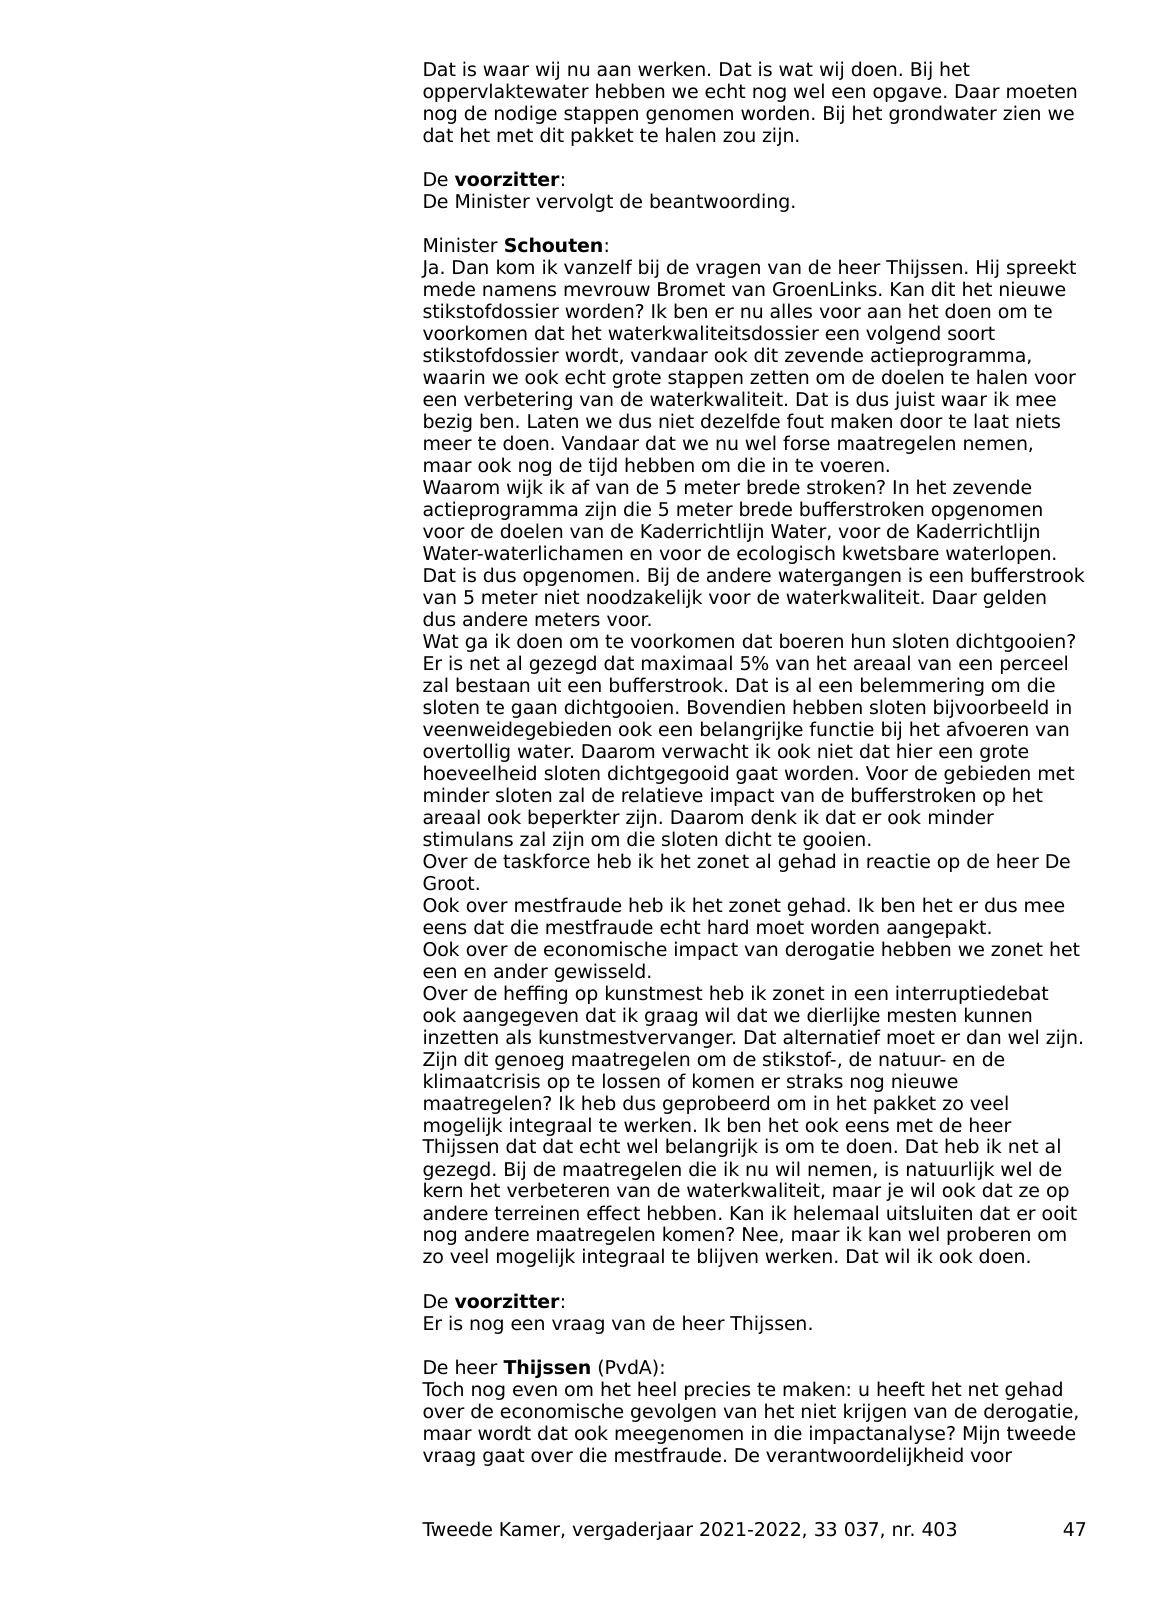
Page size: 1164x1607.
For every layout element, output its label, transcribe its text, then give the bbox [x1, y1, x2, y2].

text Ook over de economische impact van derogatie hebben we zonet het een en ander gewisseld. [422, 939, 1087, 983]
text Over de taskforce heb ik het zonet al gehad in reactie op de heer De Groot. [422, 851, 1087, 895]
text Dat is waar wij nu aan werken. Dat is wat wij doen. Bij het oppervlaktewater hebben we echt nog wel een opgave. Daar moeten nog de nodige stappen genomen worden. Bij het grondwater zien we dat het met dit pakket te halen zou zijn. [422, 59, 1087, 147]
text Zijn dit genoeg maatregelen om de stikstof-, de natuur- en de klimaatcrisis op te lossen of komen er straks nog nieuwe maatregelen? Ik heb dus geprobeerd om in het pakket zo veel mogelijk integraal te werken. Ik ben het ook eens met de heer Thijssen dat dat echt wel belangrijk is om te doen. Dat heb ik net al gezegd. Bij de maatregelen die ik nu wil nemen, is natuurlijk wel de kern het verbeteren van de waterkwaliteit, maar je wil ook dat ze op andere terreinen effect hebben. Kan ik helemaal uitsluiten dat er ooit nog andere maatregelen komen? Nee, maar ik kan wel proberen om zo veel mogelijk integraal te blijven werken. Dat wil ik ook doen. [422, 1048, 1087, 1268]
text De voorzitter: [422, 169, 1087, 191]
text Ook over mestfraude heb ik het zonet gehad. Ik ben het er dus mee eens dat die mestfraude echt hard moet worden aangepakt. [422, 895, 1087, 939]
text Minister Schouten: [422, 235, 1087, 257]
text Over de heffing op kunstmest heb ik zonet in een interruptiedebat ook aangegeven dat ik graag wil dat we dierlijke mesten kunnen inzetten als kunstmestvervanger. Dat alternatief moet er dan wel zijn. [422, 983, 1087, 1048]
text Ja. Dan kom ik vanzelf bij de vragen van de heer Thijssen. Hij spreekt mede namens mevrouw Bromet van GroenLinks. Kan dit het nieuwe stikstofdossier worden? Ik ben er nu alles voor aan het doen om te voorkomen dat het waterkwaliteitsdossier een volgend soort stikstofdossier wordt, vandaar ook dit zevende actieprogramma, waarin we ook echt grote stappen zetten om de doelen te halen voor een verbetering van de waterkwaliteit. Dat is dus juist waar ik mee bezig ben. Laten we dus niet dezelfde fout maken door te laat niets meer te doen. Vandaar dat we nu wel forse maatregelen nemen, maar ook nog de tijd hebben om die in te voeren. [422, 257, 1087, 477]
text Waarom wijk ik af van de 5 meter brede stroken? In het zevende actieprogramma zijn die 5 meter brede bufferstroken opgenomen voor de doelen van de Kaderrichtlijn Water, voor de Kaderrichtlijn Water-waterlichamen en voor de ecologisch kwetsbare waterlopen. Dat is dus opgenomen. Bij de andere watergangen is een bufferstrook van 5 meter niet noodzakelijk voor de waterkwaliteit. Daar gelden dus andere meters voor. [422, 477, 1087, 631]
text Wat ga ik doen om te voorkomen dat boeren hun sloten dichtgooien? Er is net al gezegd dat maximaal 5% van het areaal van een perceel zal bestaan uit een bufferstrook. Dat is al een belemmering om die sloten te gaan dichtgooien. Bovendien hebben sloten bijvoorbeeld in veenweidegebieden ook een belangrijke functie bij het afvoeren van overtollig water. Daarom verwacht ik ook niet dat hier een grote hoeveelheid sloten dichtgegooid gaat worden. Voor de gebieden met minder sloten zal de relatieve impact van de bufferstroken op het areaal ook beperkter zijn. Daarom denk ik dat er ook minder stimulans zal zijn om die sloten dicht te gooien. [422, 631, 1087, 851]
text Toch nog even om het heel precies te maken: u heeft het net gehad over de economische gevolgen van het niet krijgen van de derogatie, maar wordt dat ook meegenomen in die impactanalyse? Mijn tweede vraag gaat over die mestfraude. De verantwoordelijkheid voor [422, 1379, 1087, 1467]
text De voorzitter: [422, 1291, 1087, 1312]
text De heer Thijssen (PvdA): [422, 1357, 1087, 1379]
text Er is nog een vraag van de heer Thijssen. [422, 1312, 1087, 1334]
text De Minister vervolgt de beantwoording. [422, 191, 1087, 213]
